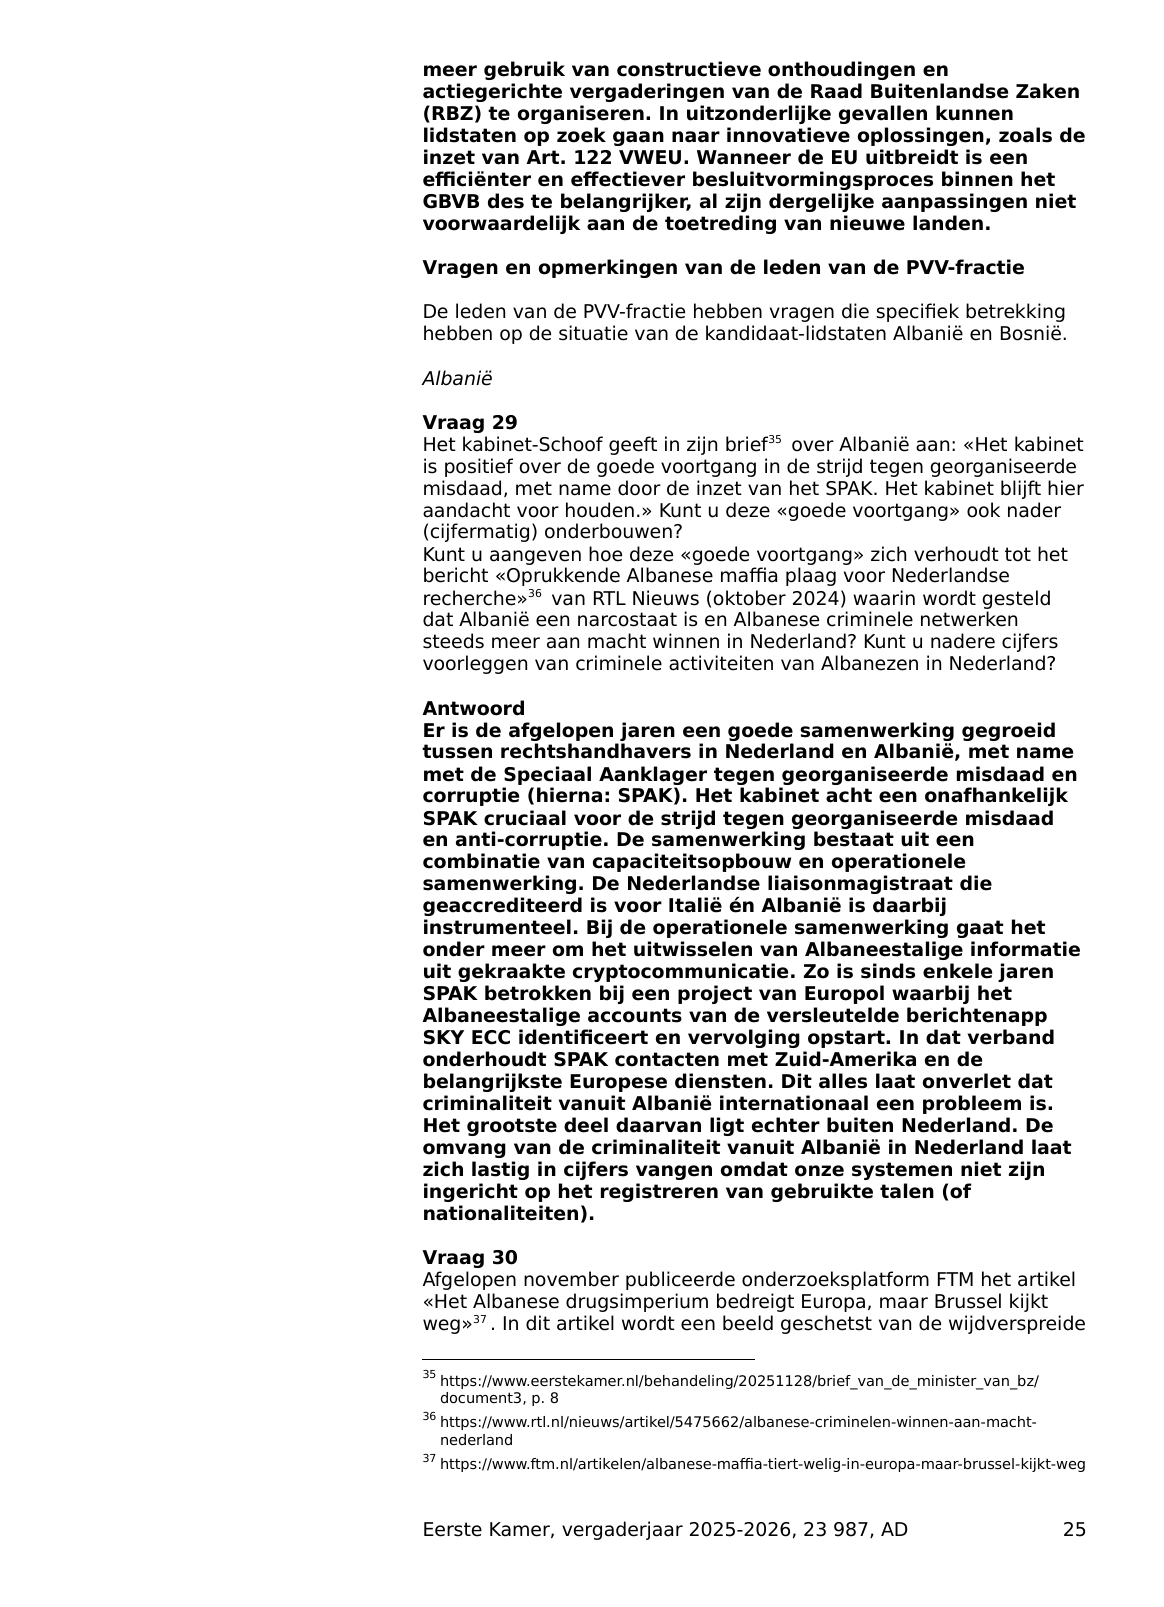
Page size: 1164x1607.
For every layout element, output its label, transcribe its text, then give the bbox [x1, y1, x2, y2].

subtitle Albanië [422, 367, 1087, 389]
text Vraag 30 [422, 1247, 1087, 1269]
text Afgelopen november publiceerde onderzoeksplatform FTM het artikel «Het Albanese drugsimperium bedreigt Europa, maar Brussel kijkt weg». In dit artikel wordt een beeld geschetst van de wijdverspreide [422, 1269, 1087, 1335]
text Het kabinet-Schoof geeft in zijn brief over Albanië aan: «Het kabinet is positief over de goede voortgang in de strijd tegen georganiseerde misdaad, met name door de inzet van het SPAK. Het kabinet blijft hier aandacht voor houden.» Kunt u deze «goede voortgang» ook nader (cijfermatig) onderbouwen? [422, 433, 1087, 543]
text Er is de afgelopen jaren een goede samenwerking gegroeid tussen rechtshandhavers in Nederland en Albanië, met name met de Speciaal Aanklager tegen georganiseerde misdaad en corruptie (hierna: SPAK). Het kabinet acht een onafhankelijk SPAK cruciaal voor de strijd tegen georganiseerde misdaad en anti-corruptie. De samenwerking bestaat uit een combinatie van capaciteitsopbouw en operationele samenwerking. De Nederlandse liaisonmagistraat die geaccrediteerd is voor Italië én Albanië is daarbij instrumenteel. Bij de operationele samenwerking gaat het onder meer om het uitwisselen van Albaneestalige informatie uit gekraakte cryptocommunicatie. Zo is sinds enkele jaren SPAK betrokken bij een project van Europol waarbij het Albaneestalige accounts van de versleutelde berichtenapp SKY ECC identificeert en vervolging opstart. In dat verband onderhoudt SPAK contacten met Zuid-Amerika en de belangrijkste Europese diensten. Dit alles laat onverlet dat criminaliteit vanuit Albanië internationaal een probleem is. Het grootste deel daarvan ligt echter buiten Nederland. De omvang van de criminaliteit vanuit Albanië in Nederland laat zich lastig in cijfers vangen omdat onze systemen niet zijn ingericht op het registreren van gebruikte talen (of nationaliteiten). [422, 719, 1087, 1225]
text Vraag 29 [422, 412, 1087, 433]
text meer gebruik van constructieve onthoudingen en actiegerichte vergaderingen van de Raad Buitenlandse Zaken (RBZ) te organiseren. In uitzonderlijke gevallen kunnen lidstaten op zoek gaan naar innovatieve oplossingen, zoals de inzet van Art. 122 VWEU. Wanneer de EU uitbreidt is een efficiënter en effectiever besluitvormingsproces binnen het GBVB des te belangrijker, al zijn dergelijke aanpassingen niet voorwaardelijk aan de toetreding van nieuwe landen. [422, 59, 1087, 235]
subtitle Vragen en opmerkingen van de leden van de PVV-fractie [422, 257, 1087, 279]
text https://www.rtl.nl/nieuws/artikel/5475662/albanese-criminelen-winnen-aan-macht-nederland [422, 1410, 1087, 1449]
text De leden van de PVV-fractie hebben vragen die specifiek betrekking hebben op de situatie van de kandidaat-lidstaten Albanië en Bosnië. [422, 301, 1087, 345]
text Antwoord [422, 697, 1087, 719]
text Kunt u aangeven hoe deze «goede voortgang» zich verhoudt tot het bericht «Oprukkende Albanese maffia plaag voor Nederlandse recherche» van RTL Nieuws (oktober 2024) waarin wordt gesteld dat Albanië een narcostaat is en Albanese criminele netwerken steeds meer aan macht winnen in Nederland? Kunt u nadere cijfers voorleggen van criminele activiteiten van Albanezen in Nederland? [422, 543, 1087, 675]
text https://www.ftm.nl/artikelen/albanese-maffia-tiert-welig-in-europa-maar-brussel-kijkt-weg [422, 1452, 1087, 1474]
text https://www.eerstekamer.nl/behandeling/20251128/brief_van_de_minister_van_bz/document3, p. 8 [422, 1368, 1087, 1407]
